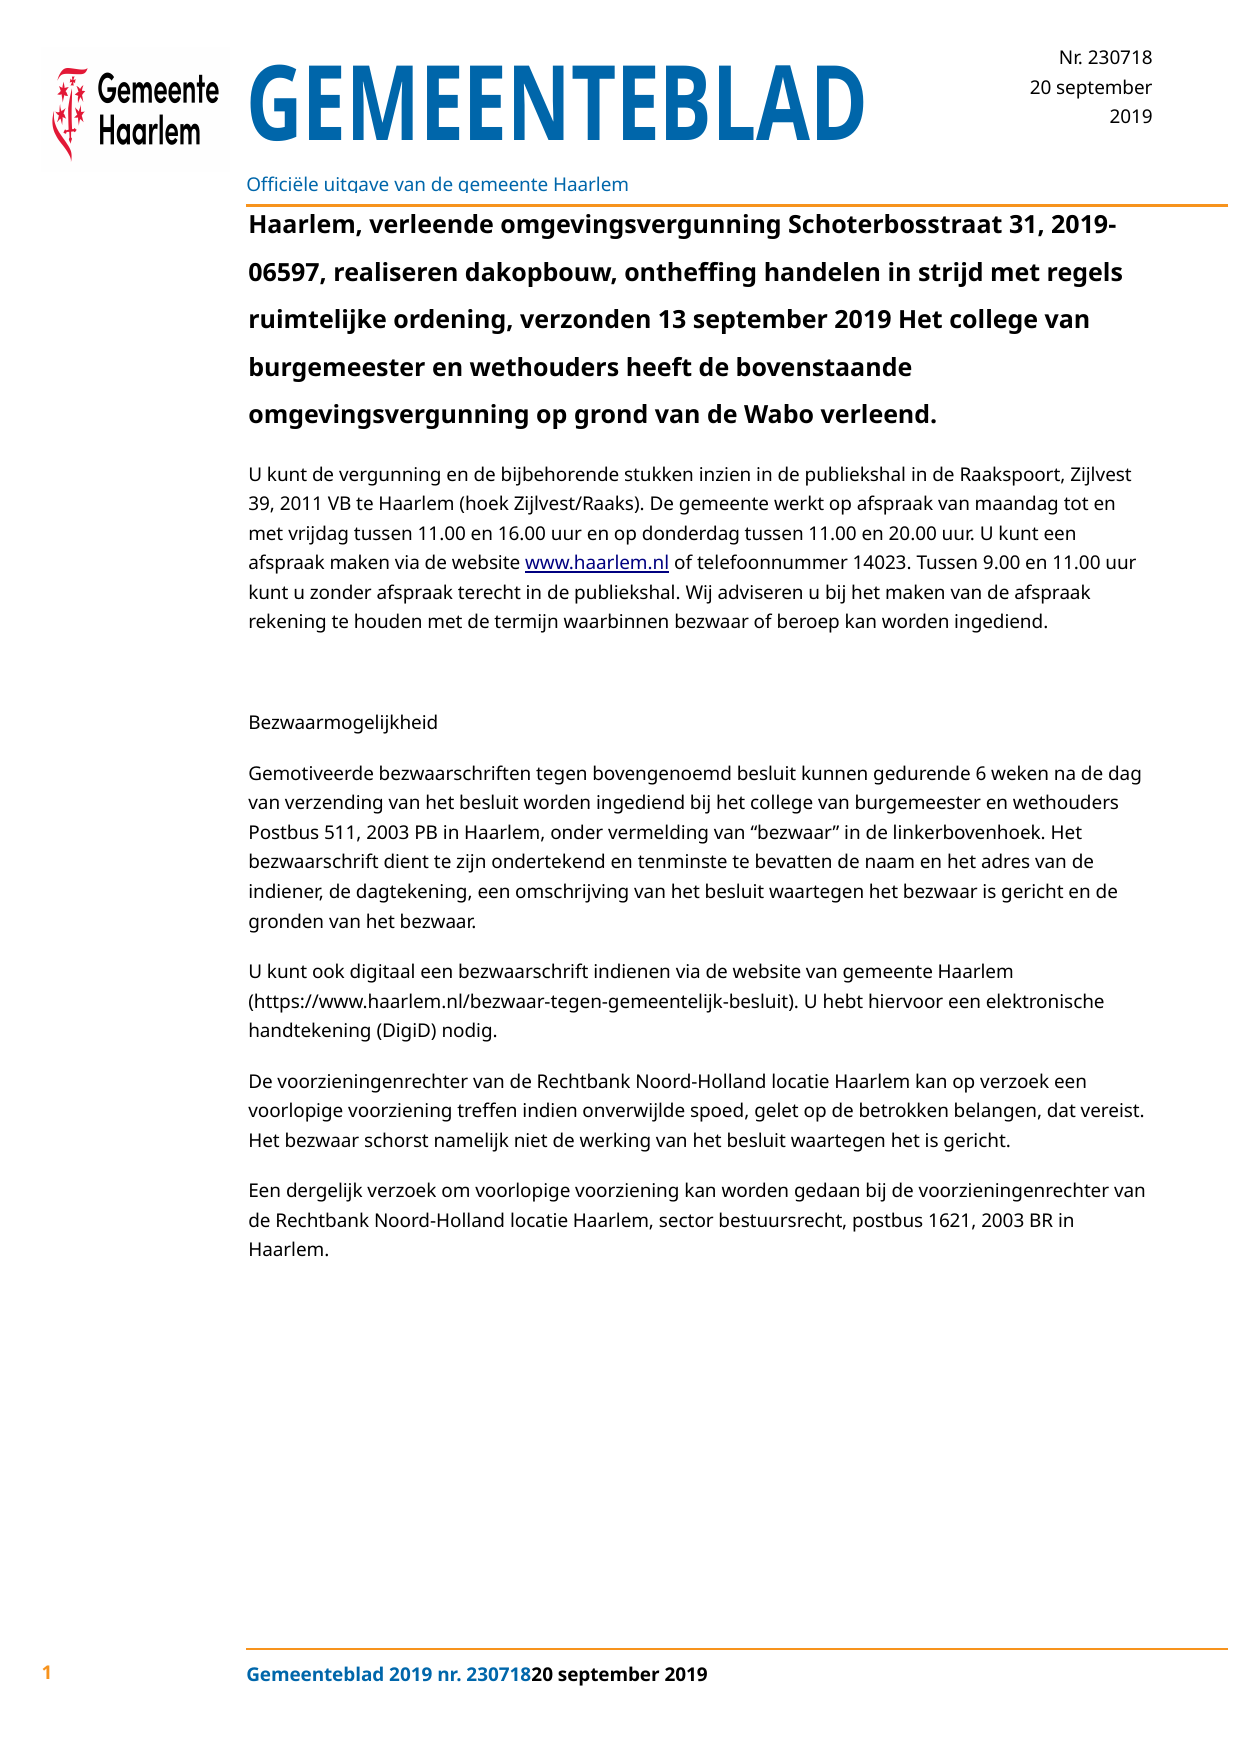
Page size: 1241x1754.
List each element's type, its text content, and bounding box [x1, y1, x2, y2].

picture [41, 47, 231, 172]
text Een dergelijk verzoek om voorlopige voorziening kan worden gedaan bij de voorzieningenrechter van de Rechtbank Noord-Holland locatie Haarlem, sector bestuursrecht, postbus 1621, 2003 BR in Haarlem. [248, 1177, 1152, 1262]
text Gemotiveerde bezwaarschriften tegen bovengenoemd besluit kunnen gedurende 6 weken na de dag van verzending van het besluit worden ingediend bij het college van burgemeester en wethouders Postbus 511, 2003 PB in Haarlem, onder vermelding van “bezwaar” in de linkerbovenhoek. Het bezwaarschrift dient te zijn ondertekend en tenminste te bevatten de naam en het adres van de indiener, de dagtekening, een omschrijving van het besluit waartegen het bezwaar is gericht en de gronden van het bezwaar. [248, 760, 1152, 933]
text U kunt de vergunning en de bijbehorende stukken inzien in de publiekshal in de Raakspoort, Zijlvest 39, 2011 VB te Haarlem (hoek Zijlvest/Raaks). De gemeente werkt op afspraak van maandag tot en met vrijdag tussen 11.00 en 16.00 uur en op donderdag tussen 11.00 en 20.00 uur. U kunt een afspraak maken via de website www.haarlem.nl of telefoonnummer 14023. Tussen 9.00 en 11.00 uur kunt u zonder afspraak terecht in de publiekshal. Wij adviseren u bij het maken van de afspraak rekening te houden met de termijn waarbinnen bezwaar of beroep kan worden ingediend. [248, 461, 1152, 634]
text Haarlem, verleende omgevingsvergunning Schoterbosstraat 31, 2019-06597, realiseren dakopbouw, ontheffing handelen in strijd met regels ruimtelijke ordening, verzonden 13 september 2019 Het college van burgemeester en wethouders heeft de bovenstaande omgevingsvergunning op grond van de Wabo verleend. [248, 207, 1152, 431]
text Bezwaarmogelijkheid [248, 709, 1152, 735]
text De voorzieningenrechter van de Rechtbank Noord-Holland locatie Haarlem kan op verzoek een voorlopige voorziening treffen indien onverwijlde spoed, gelet op de betrokken belangen, dat vereist. Het bezwaar schorst namelijk niet de werking van het besluit waartegen het is gericht. [248, 1068, 1152, 1153]
text U kunt ook digitaal een bezwaarschrift indienen via de website van gemeente Haarlem (https://www.haarlem.nl/bezwaar-tegen-gemeentelijk-besluit). U hebt hiervoor een elektronische handtekening (DigiD) nodig. [248, 958, 1152, 1043]
